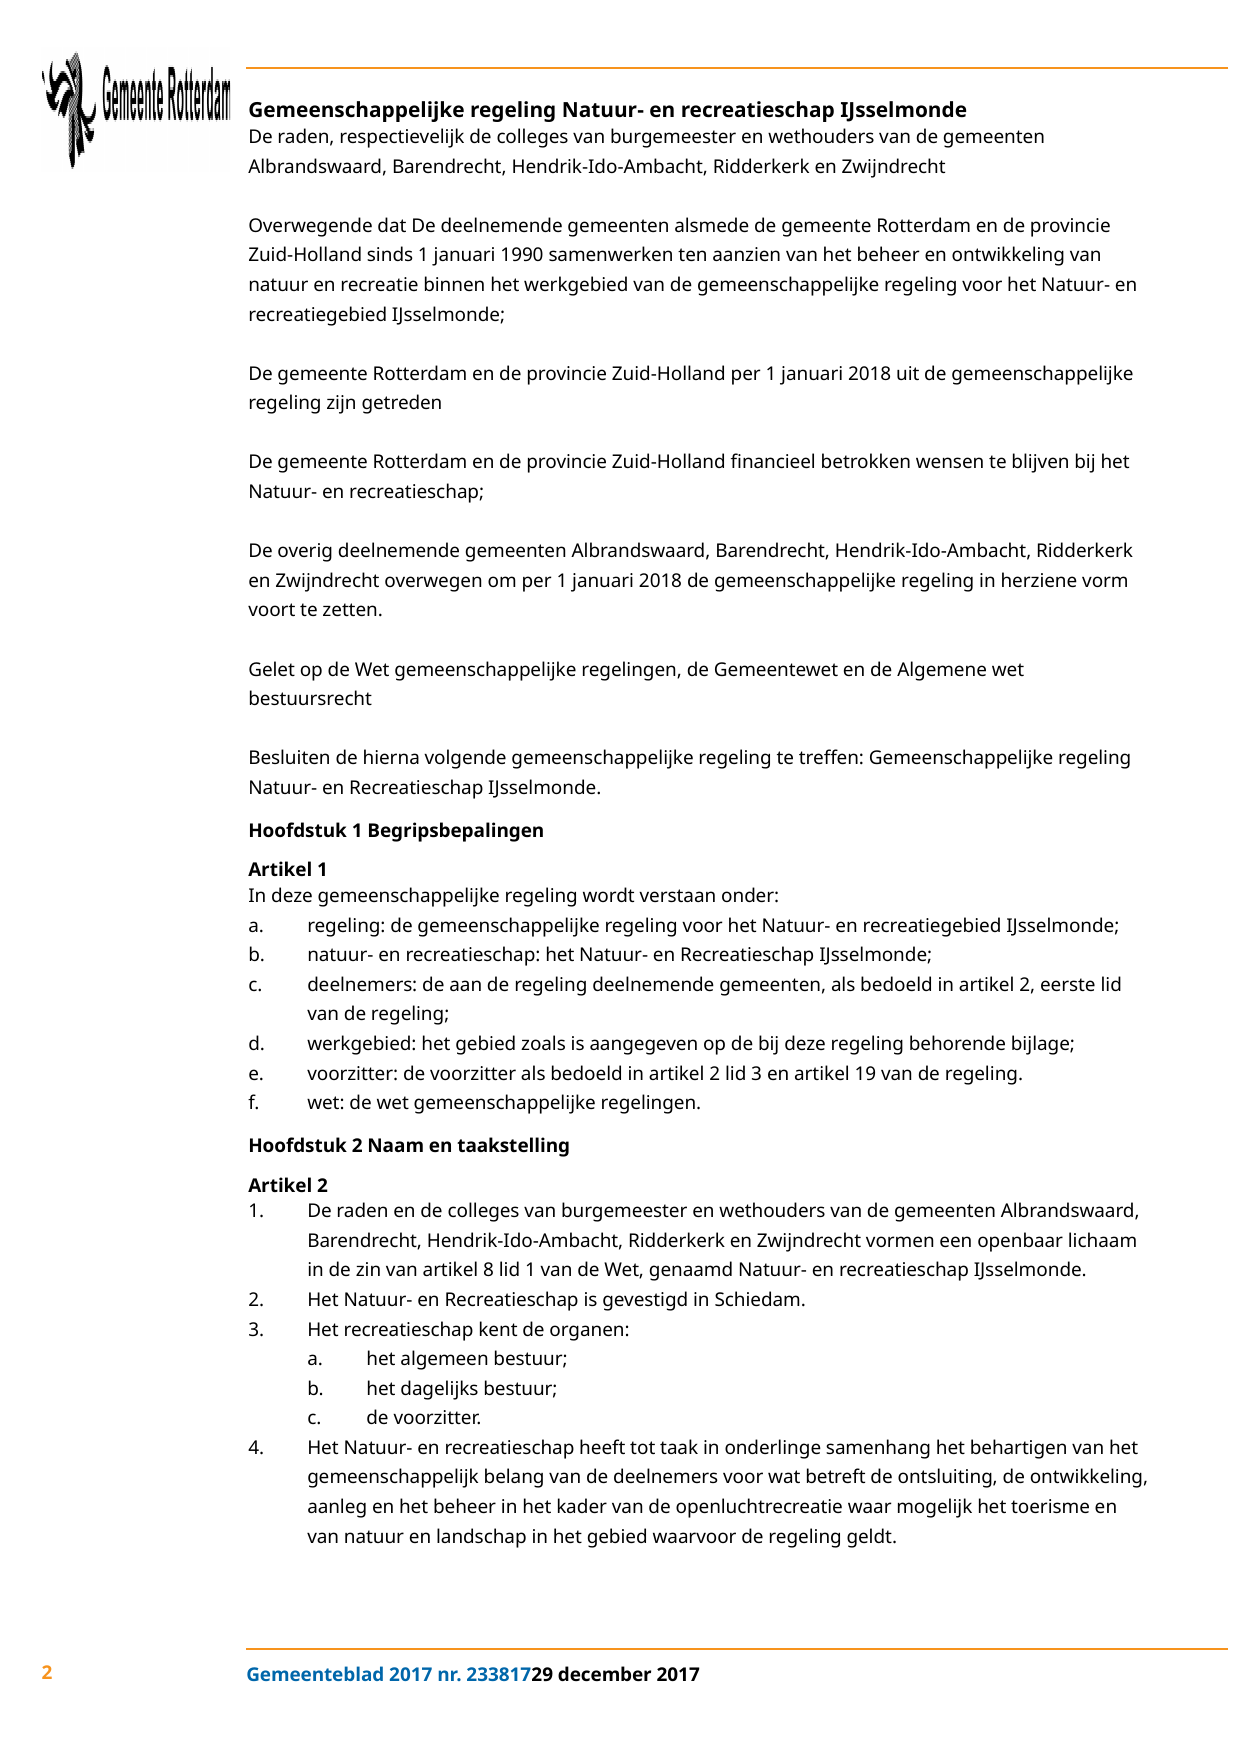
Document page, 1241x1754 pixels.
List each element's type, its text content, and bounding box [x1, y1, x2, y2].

text In deze gemeenschappelijke regeling wordt verstaan onder: [248, 882, 1152, 908]
text Overwegende dat De deelnemende gemeenten alsmede de gemeente Rotterdam en de provincie Zuid-Holland sinds 1 januari 1990 samenwerken ten aanzien van het beheer en ontwikkeling van natuur en recreatie binnen het werkgebied van de gemeenschappelijke regeling voor het Natuur- en recreatiegebied IJsselmonde; [248, 212, 1152, 327]
text Artikel 2 [248, 1172, 1152, 1197]
list natuur- en recreatieschap: het Natuur- en Recreatieschap IJsselmonde; [248, 941, 1152, 967]
list regeling: de gemeenschappelijke regeling voor het Natuur- en recreatiegebied IJsselmonde; [248, 912, 1152, 938]
text Hoofdstuk 2 Naam en taakstelling [248, 1132, 1152, 1158]
list deelnemers: de aan de regeling deelnemende gemeenten, als bedoeld in artikel 2, eerste lid van de regeling; [248, 971, 1152, 1026]
list de voorzitter. [307, 1404, 1152, 1430]
list het algemeen bestuur; [307, 1345, 1152, 1371]
text Gemeenschappelijke regeling Natuur- en recreatieschap IJsselmonde [248, 95, 1152, 123]
text Gelet op de Wet gemeenschappelijke regelingen, de Gemeentewet en de Algemene wet bestuursrecht [248, 656, 1152, 711]
text De gemeente Rotterdam en de provincie Zuid-Holland per 1 januari 2018 uit de gemeenschappelijke regeling zijn getreden [248, 360, 1152, 415]
list wet: de wet gemeenschappelijke regelingen. [248, 1089, 1152, 1115]
text Hoofdstuk 1 Begripsbepalingen [248, 817, 1152, 843]
text Besluiten de hierna volgende gemeenschappelijke regeling te treffen: Gemeenschappelijke regeling Natuur- en Recreatieschap IJsselmonde. [248, 744, 1152, 800]
list Het Natuur- en Recreatieschap is gevestigd in Schiedam. [248, 1286, 1152, 1312]
list voorzitter: de voorzitter als bedoeld in artikel 2 lid 3 en artikel 19 van de regeling. [248, 1060, 1152, 1086]
text Artikel 1 [248, 857, 1152, 882]
text De overig deelnemende gemeenten Albrandswaard, Barendrecht, Hendrik-Ido-Ambacht, Ridderkerk en Zwijndrecht overwegen om per 1 januari 2018 de gemeenschappelijke regeling in herziene vorm voort te zetten. [248, 537, 1152, 622]
list het dagelijks bestuur; [307, 1375, 1152, 1401]
picture [41, 47, 231, 172]
text De gemeente Rotterdam en de provincie Zuid-Holland financieel betrokken wensen te blijven bij het Natuur- en recreatieschap; [248, 449, 1152, 504]
list Het recreatieschap kent de organen: [248, 1316, 1152, 1342]
text De raden, respectievelijk de colleges van burgemeester en wethouders van de gemeenten Albrandswaard, Barendrecht, Hendrik-Ido-Ambacht, Ridderkerk en Zwijndrecht [248, 123, 1152, 179]
list De raden en de colleges van burgemeester en wethouders van de gemeenten Albrandswaard, Barendrecht, Hendrik-Ido-Ambacht, Ridderkerk en Zwijndrecht vormen een openbaar lichaam in de zin van artikel 8 lid 1 van de Wet, genaamd Natuur- en recreatieschap IJsselmonde. [248, 1197, 1152, 1282]
list Het Natuur- en recreatieschap heeft tot taak in onderlinge samenhang het behartigen van het gemeenschappelijk belang van de deelnemers voor wat betreft de ontsluiting, de ontwikkeling, aanleg en het beheer in het kader van de openluchtrecreatie waar mogelijk het toerisme en van natuur en landschap in het gebied waarvoor de regeling geldt. [248, 1434, 1152, 1549]
list werkgebied: het gebied zoals is aangegeven op de bij deze regeling behorende bijlage; [248, 1030, 1152, 1056]
